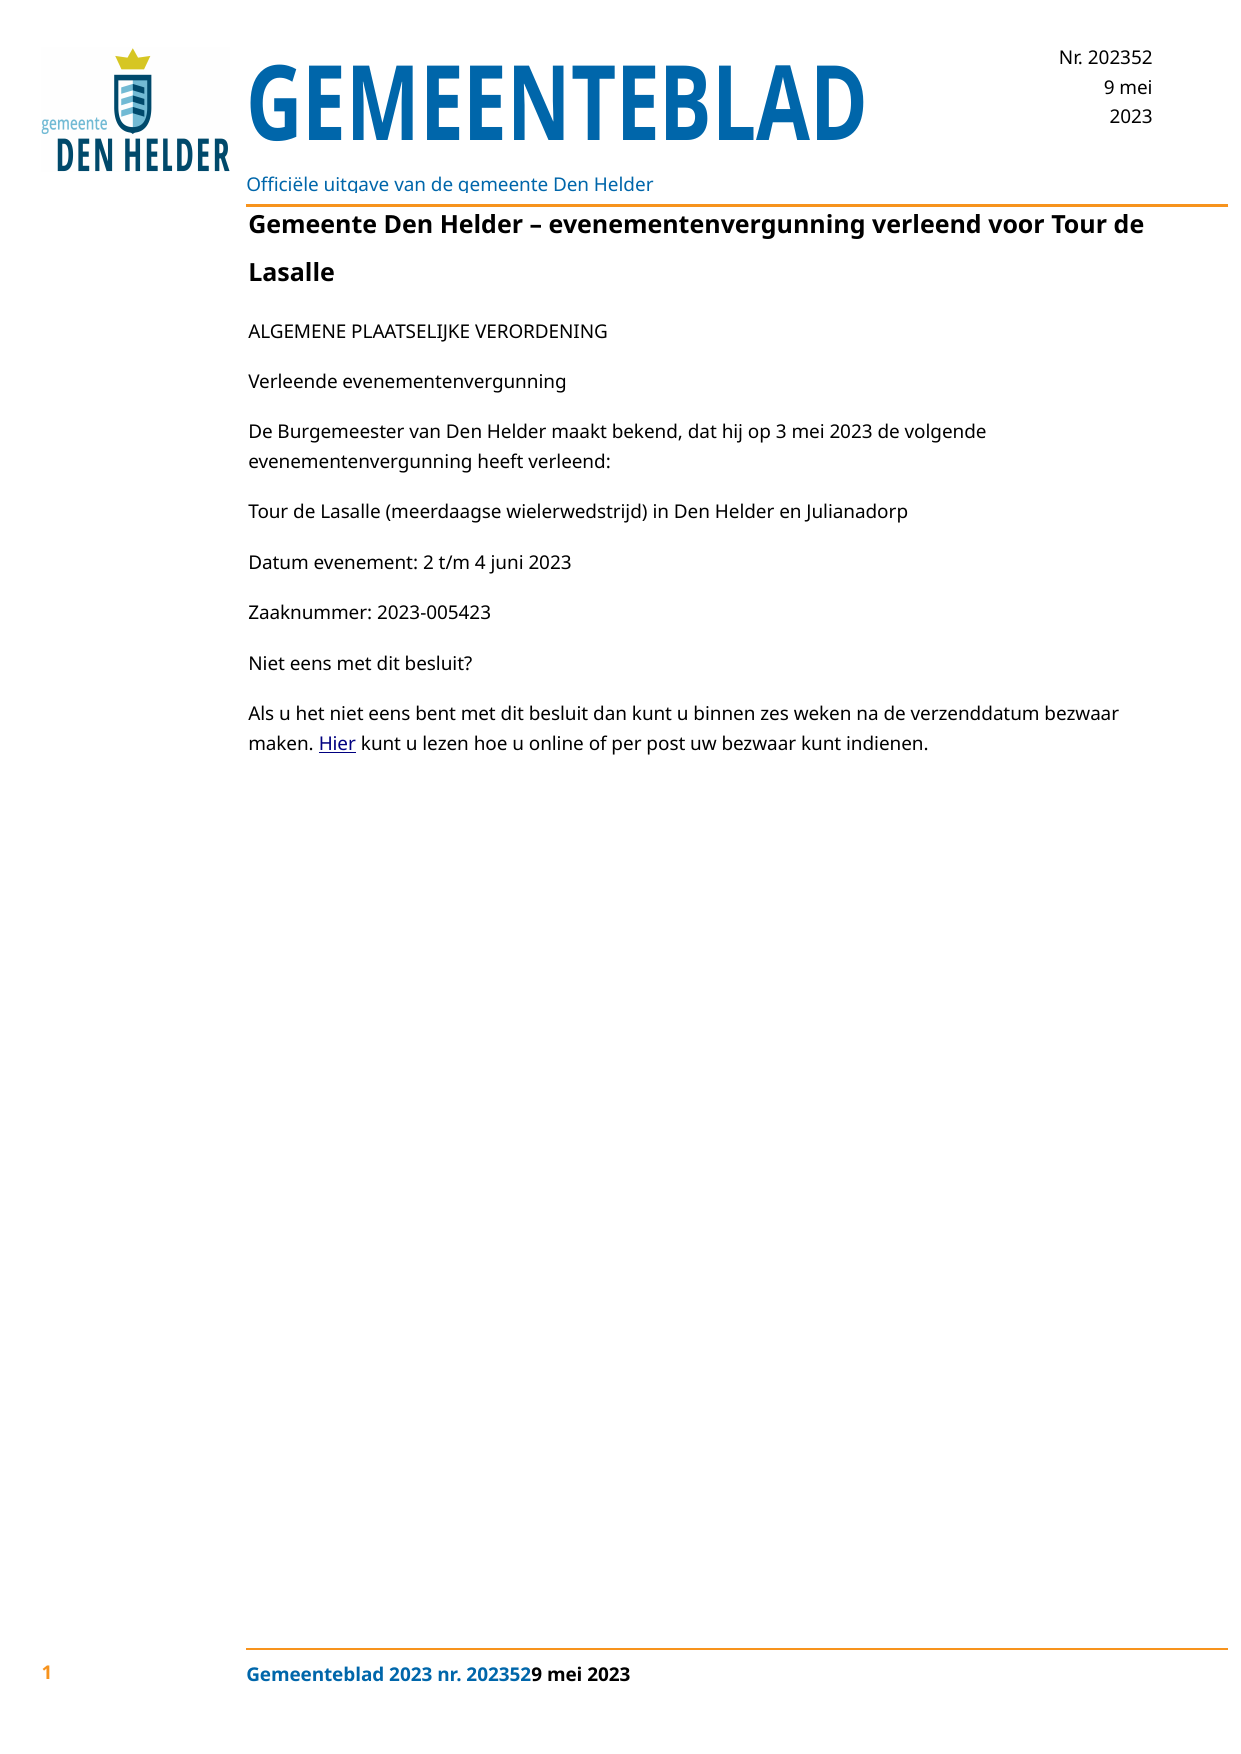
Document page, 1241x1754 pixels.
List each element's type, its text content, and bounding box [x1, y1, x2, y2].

text Zaaknummer: 2023-005423 [248, 599, 1152, 625]
text Tour de Lasalle (meerdaagse wielerwedstrijd) in Den Helder en Julianadorp [248, 499, 1152, 524]
picture [220, 160, 224, 172]
text Datum evenement: 2 t/m 4 juni 2023 [248, 549, 1152, 575]
text Niet eens met dit besluit? [248, 650, 1152, 676]
picture [130, 157, 135, 172]
picture [63, 144, 68, 165]
picture [182, 144, 187, 165]
text Verleende evenementenvergunning [248, 368, 1152, 394]
text De Burgemeester van Den Helder maakt bekend, dat hij op 3 mei 2023 de volgende evenementenvergunning heeft verleend: [248, 419, 1152, 474]
text ALGEMENE PLAATSELIJKE VERORDENING [248, 318, 1152, 344]
text Gemeente Den Helder – evenementenvergunning verleend voor Tour de Lasalle [248, 207, 1152, 288]
picture [100, 154, 106, 172]
picture [41, 47, 231, 172]
text Als u het niet eens bent met dit besluit dan kunt u binnen zes weken na de verzenddatum bezwaar maken. Hier kunt u lezen hoe u online of per post uw bezwaar kunt indienen. [248, 700, 1152, 756]
